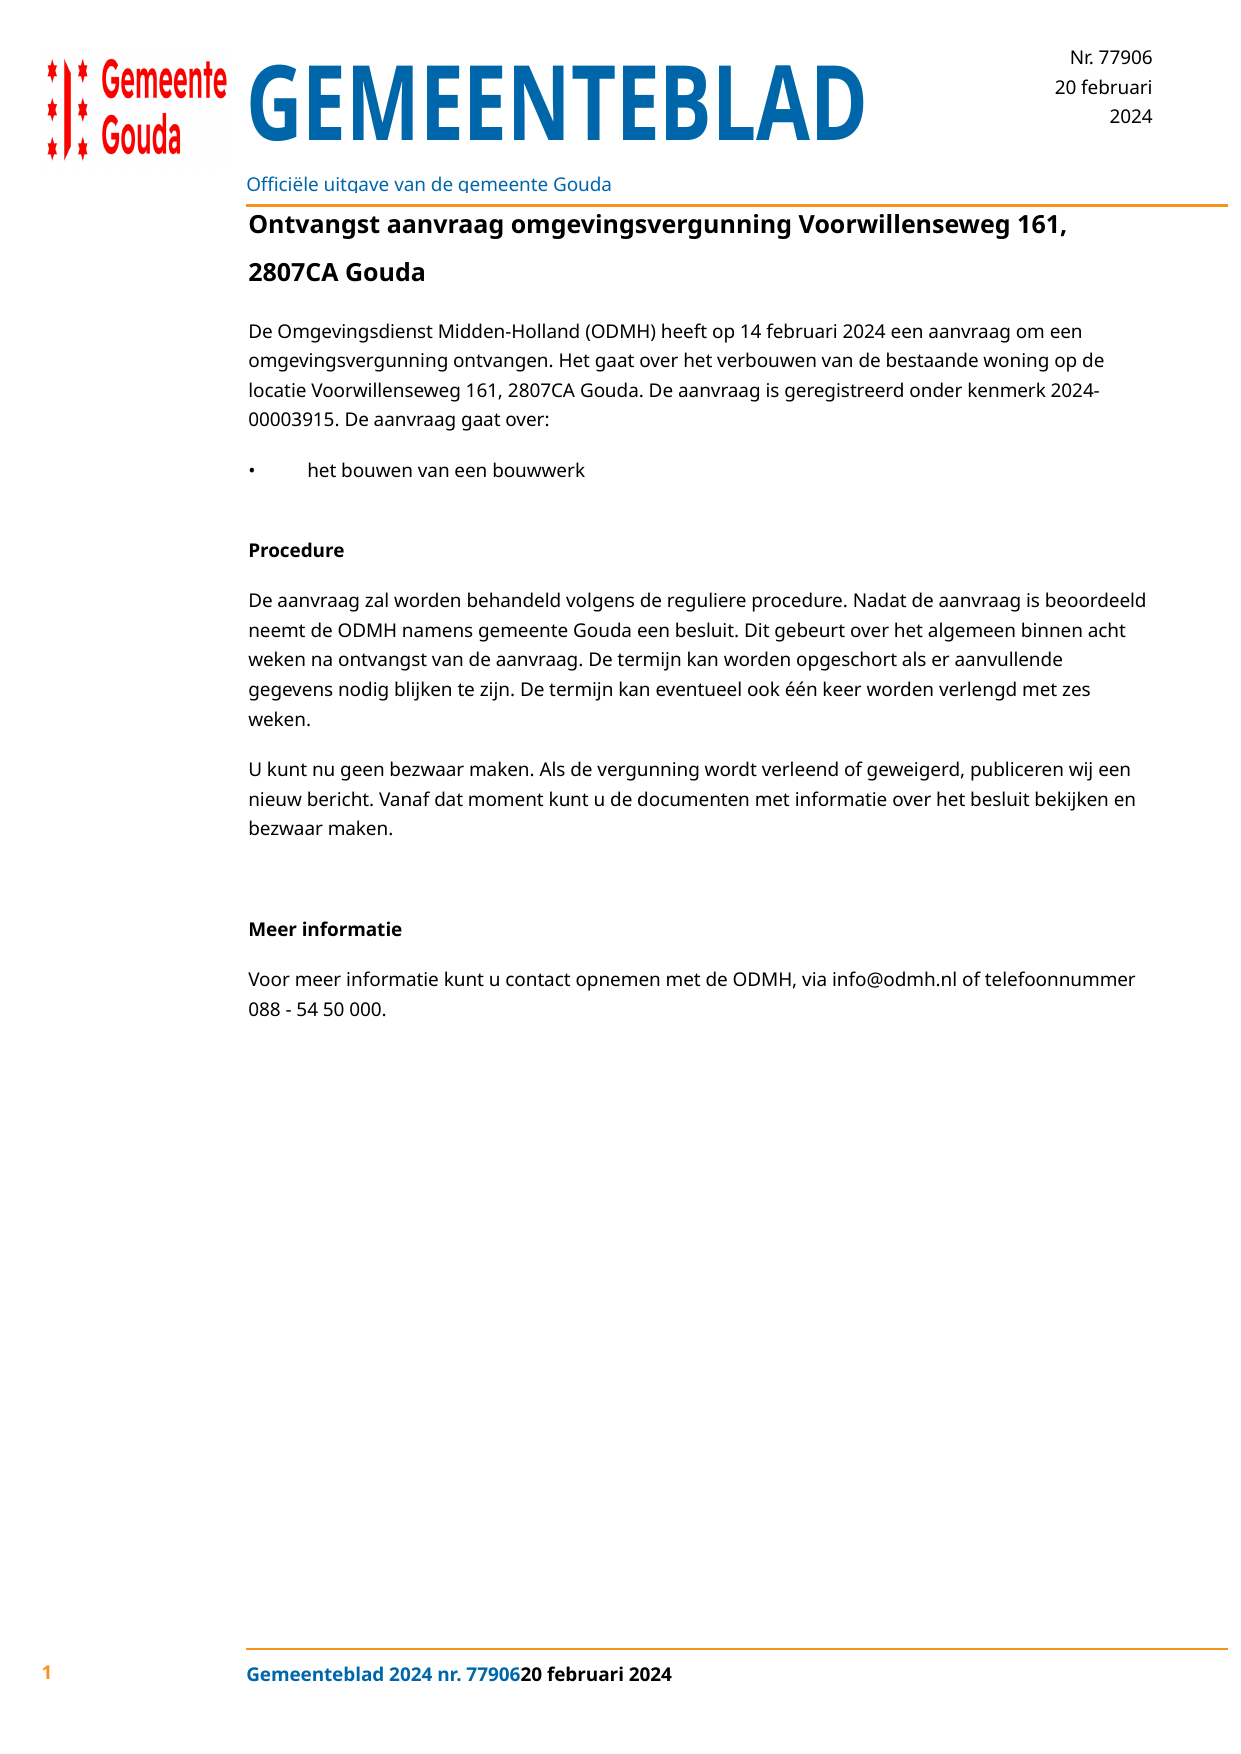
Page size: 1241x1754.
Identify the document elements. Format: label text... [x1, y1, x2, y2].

text Meer informatie [248, 916, 1152, 942]
text Procedure [248, 537, 1152, 563]
picture [41, 47, 231, 172]
text De Omgevingsdienst Midden-Holland (ODMH) heeft op 14 februari 2024 een aanvraag om een omgevingsvergunning ontvangen. Het gaat over het verbouwen van de bestaande woning op de locatie Voorwillenseweg 161, 2807CA Gouda. De aanvraag is geregistreerd onder kenmerk 2024-00003915. De aanvraag gaat over: [248, 318, 1152, 432]
text Voor meer informatie kunt u contact opnemen met de ODMH, via info@odmh.nl of telefoonnummer 088 - 54 50 000. [248, 967, 1152, 1022]
text Ontvangst aanvraag omgevingsvergunning Voorwillenseweg 161, 2807CA Gouda [248, 207, 1152, 288]
text U kunt nu geen bezwaar maken. Als de vergunning wordt verleend of geweigerd, publiceren wij een nieuw bericht. Vanaf dat moment kunt u de documenten met informatie over het besluit bekijken en bezwaar maken. [248, 756, 1152, 841]
text De aanvraag zal worden behandeld volgens de reguliere procedure. Nadat de aanvraag is beoordeeld neemt de ODMH namens gemeente Gouda een besluit. Dit gebeurt over het algemeen binnen acht weken na ontvangst van de aanvraag. De termijn kan worden opgeschort als er aanvullende gegevens nodig blijken te zijn. De termijn kan eventueel ook één keer worden verlengd met zes weken. [248, 587, 1152, 732]
list het bouwen van een bouwwerk [248, 457, 1152, 483]
